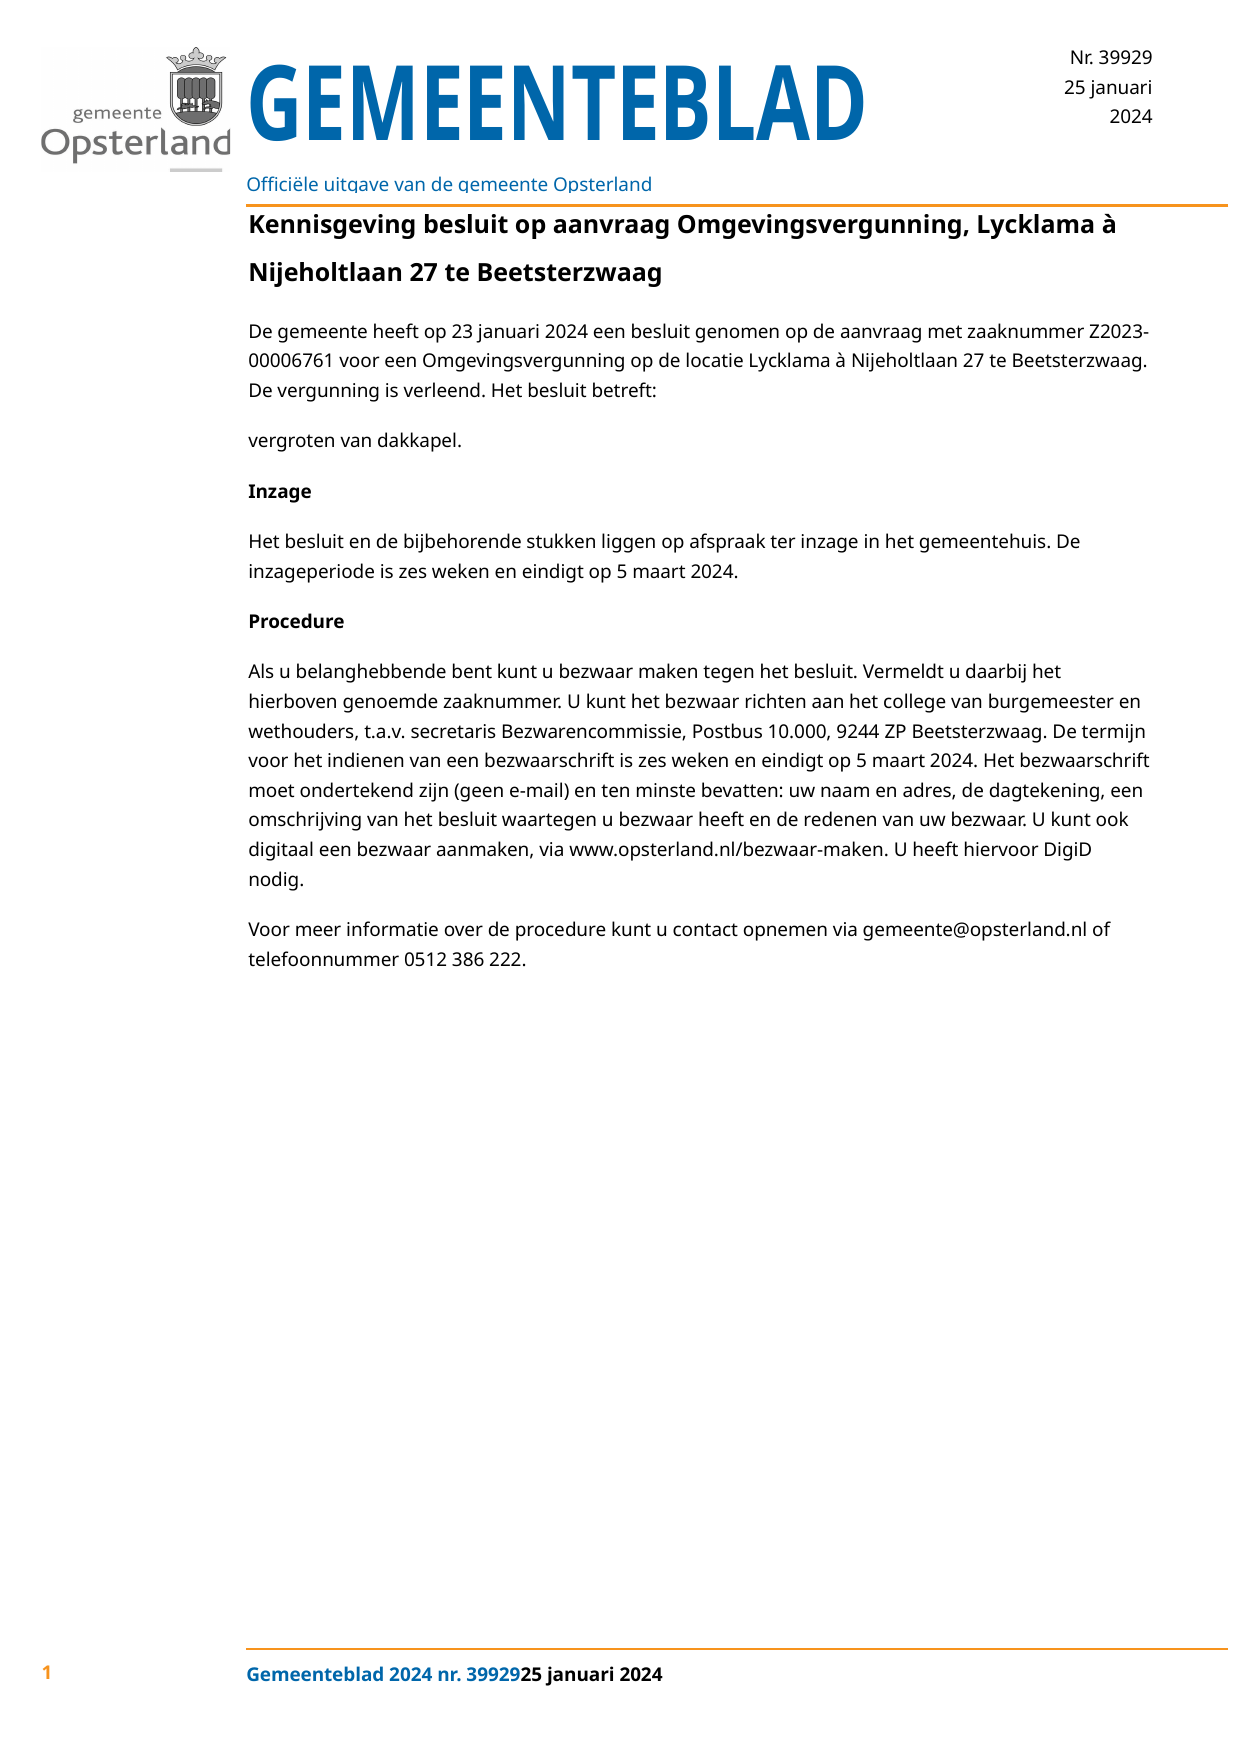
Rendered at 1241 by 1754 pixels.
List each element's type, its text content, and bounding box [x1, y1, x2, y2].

text Inzage [248, 478, 1152, 504]
text Als u belanghebbende bent kunt u bezwaar maken tegen het besluit. Vermeldt u daarbij het hierboven genoemde zaaknummer. U kunt het bezwaar richten aan het college van burgemeester en wethouders, t.a.v. secretaris Bezwarencommissie, Postbus 10.000, 9244 ZP Beetsterzwaag. De termijn voor het indienen van een bezwaarschrift is zes weken en eindigt op 5 maart 2024. Het bezwaarschrift moet ondertekend zijn (geen e-mail) en ten minste bevatten: uw naam en adres, de dagtekening, een omschrijving van het besluit waartegen u bezwaar heeft en de redenen van uw bezwaar. U kunt ook digitaal een bezwaar aanmaken, via www.opsterland.nl/bezwaar-maken. U heeft hiervoor DigiD nodig. [248, 659, 1152, 892]
text vergroten van dakkapel. [248, 427, 1152, 453]
text Het besluit en de bijbehorende stukken liggen op afspraak ter inzage in het gemeentehuis. De inzageperiode is zes weken en eindigt op 5 maart 2024. [248, 528, 1152, 584]
picture [41, 47, 231, 172]
text Kennisgeving besluit op aanvraag Omgevingsvergunning, Lycklama à Nijeholtlaan 27 te Beetsterzwaag [248, 207, 1152, 288]
text Voor meer informatie over de procedure kunt u contact opnemen via gemeente@opsterland.nl of telefoonnummer 0512 386 222. [248, 916, 1152, 972]
text Procedure [248, 608, 1152, 634]
text De gemeente heeft op 23 januari 2024 een besluit genomen op de aanvraag met zaaknummer Z2023-00006761 voor een Omgevingsvergunning op de locatie Lycklama à Nijeholtlaan 27 te Beetsterzwaag. De vergunning is verleend. Het besluit betreft: [248, 318, 1152, 403]
